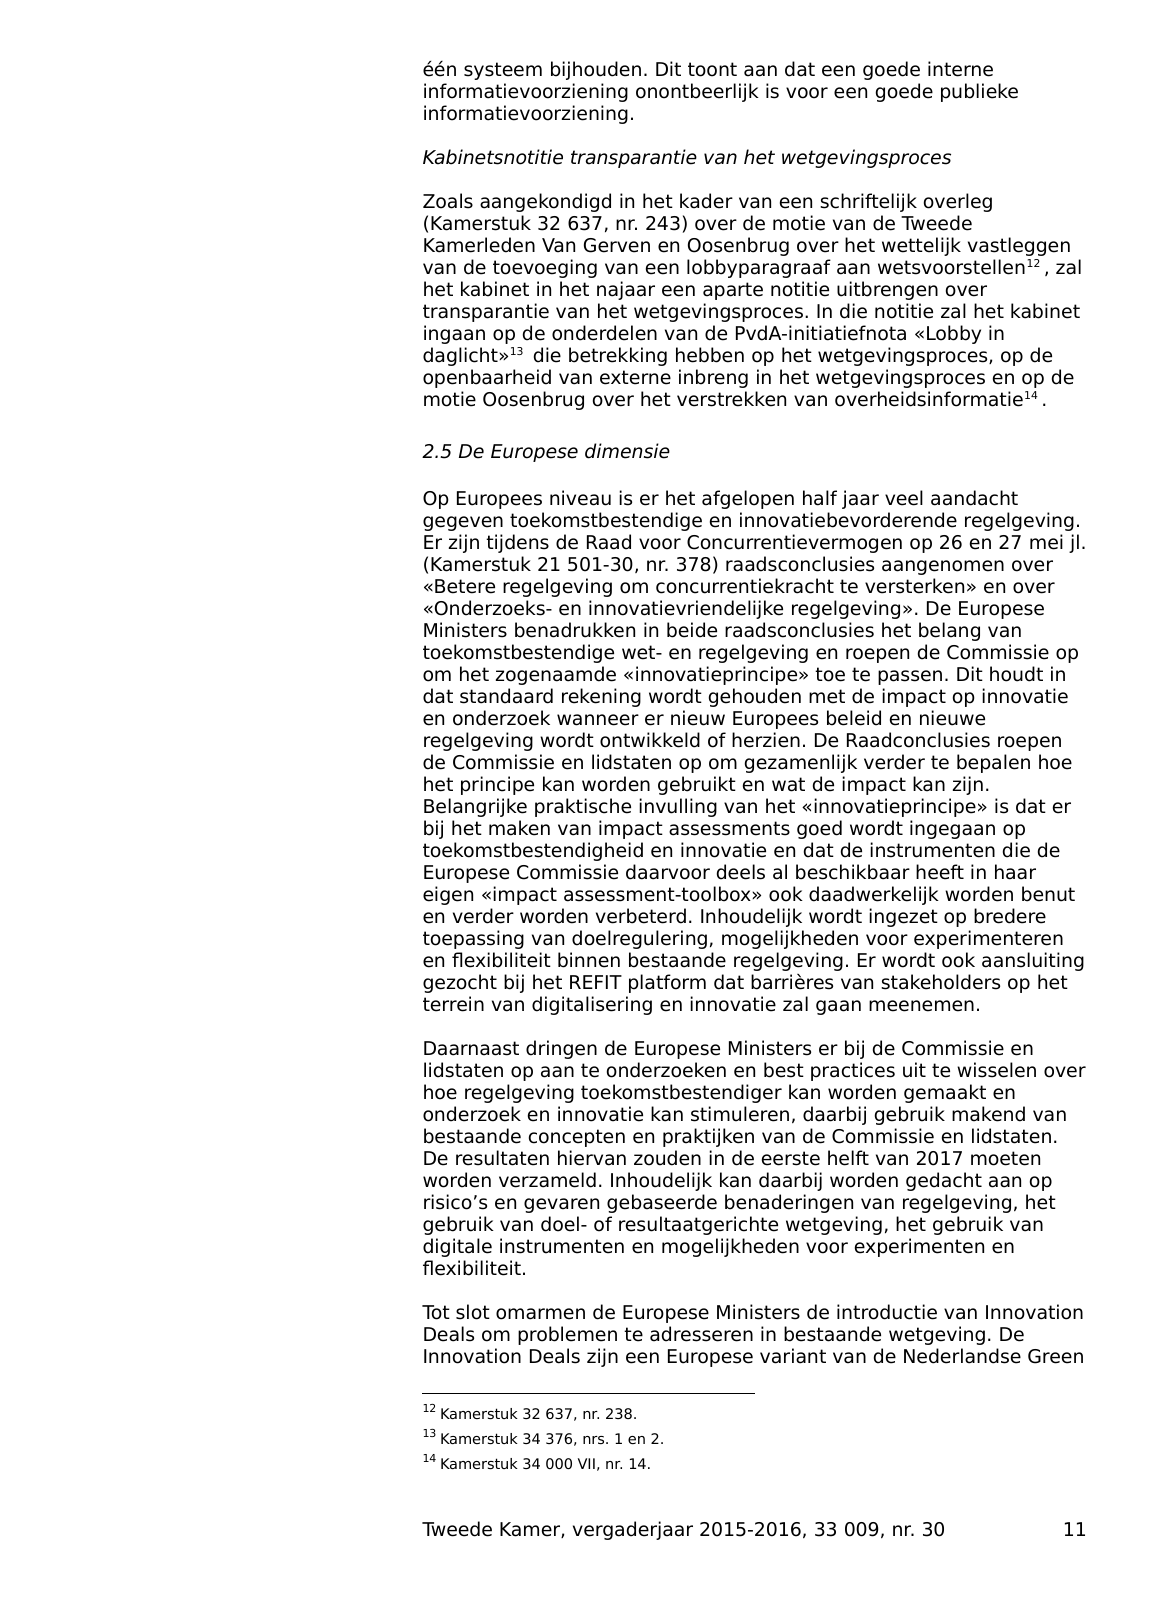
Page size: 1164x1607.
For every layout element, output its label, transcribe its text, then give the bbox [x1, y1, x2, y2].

text Kamerstuk 34 000 VII, nr. 14. [422, 1452, 1087, 1474]
subtitle 2.5 De Europese dimensie [422, 441, 1087, 463]
text Zoals aangekondigd in het kader van een schriftelijk overleg (Kamerstuk 32 637, nr. 243) over de motie van de Tweede Kamerleden Van Gerven en Oosenbrug over het wettelijk vastleggen van de toevoeging van een lobbyparagraaf aan wetsvoorstellen, zal het kabinet in het najaar een aparte notitie uitbrengen over transparantie van het wetgevingsproces. In die notitie zal het kabinet ingaan op de onderdelen van de PvdA-initiatiefnota «Lobby in daglicht» die betrekking hebben op het wetgevingsproces, op de openbaarheid van externe inbreng in het wetgevingsproces en op de motie Oosenbrug over het verstrekken van overheidsinformatie. [422, 191, 1087, 411]
text Op Europees niveau is er het afgelopen half jaar veel aandacht gegeven toekomstbestendige en innovatiebevorderende regelgeving. Er zijn tijdens de Raad voor Concurrentievermogen op 26 en 27 mei jl. (Kamerstuk 21 501-30, nr. 378) raadsconclusies aangenomen over «Betere regelgeving om concurrentiekracht te versterken» en over «Onderzoeks- en innovatievriendelijke regelgeving». De Europese Ministers benadrukken in beide raadsconclusies het belang van toekomstbestendige wet- en regelgeving en roepen de Commissie op om het zogenaamde «innovatieprincipe» toe te passen. Dit houdt in dat standaard rekening wordt gehouden met de impact op innovatie en onderzoek wanneer er nieuw Europees beleid en nieuwe regelgeving wordt ontwikkeld of herzien. De Raadconclusies roepen de Commissie en lidstaten op om gezamenlijk verder te bepalen hoe het principe kan worden gebruikt en wat de impact kan zijn. Belangrijke praktische invulling van het «innovatieprincipe» is dat er bij het maken van impact assessments goed wordt ingegaan op toekomstbestendigheid en innovatie en dat de instrumenten die de Europese Commissie daarvoor deels al beschikbaar heeft in haar eigen «impact assessment-toolbox» ook daadwerkelijk worden benut en verder worden verbeterd. Inhoudelijk wordt ingezet op bredere toepassing van doelregulering, mogelijkheden voor experimenteren en flexibiliteit binnen bestaande regelgeving. Er wordt ook aansluiting gezocht bij het REFIT platform dat barrières van stakeholders op het terrein van digitalisering en innovatie zal gaan meenemen. [422, 488, 1087, 1016]
subtitle Kabinetsnotitie transparantie van het wetgevingsproces [422, 147, 1087, 169]
text Kamerstuk 32 637, nr. 238. [422, 1402, 1087, 1424]
text één systeem bijhouden. Dit toont aan dat een goede interne informatievoorziening onontbeerlijk is voor een goede publieke informatievoorziening. [422, 59, 1087, 125]
text Kamerstuk 34 376, nrs. 1 en 2. [422, 1427, 1087, 1449]
text Tot slot omarmen de Europese Ministers de introductie van Innovation Deals om problemen te adresseren in bestaande wetgeving. De Innovation Deals zijn een Europese variant van de Nederlandse Green [422, 1302, 1087, 1368]
text Daarnaast dringen de Europese Ministers er bij de Commissie en lidstaten op aan te onderzoeken en best practices uit te wisselen over hoe regelgeving toekomstbestendiger kan worden gemaakt en onderzoek en innovatie kan stimuleren, daarbij gebruik makend van bestaande concepten en praktijken van de Commissie en lidstaten. De resultaten hiervan zouden in de eerste helft van 2017 moeten worden verzameld. Inhoudelijk kan daarbij worden gedacht aan op risico’s en gevaren gebaseerde benaderingen van regelgeving, het gebruik van doel- of resultaatgerichte wetgeving, het gebruik van digitale instrumenten en mogelijkheden voor experimenten en flexibiliteit. [422, 1038, 1087, 1279]
